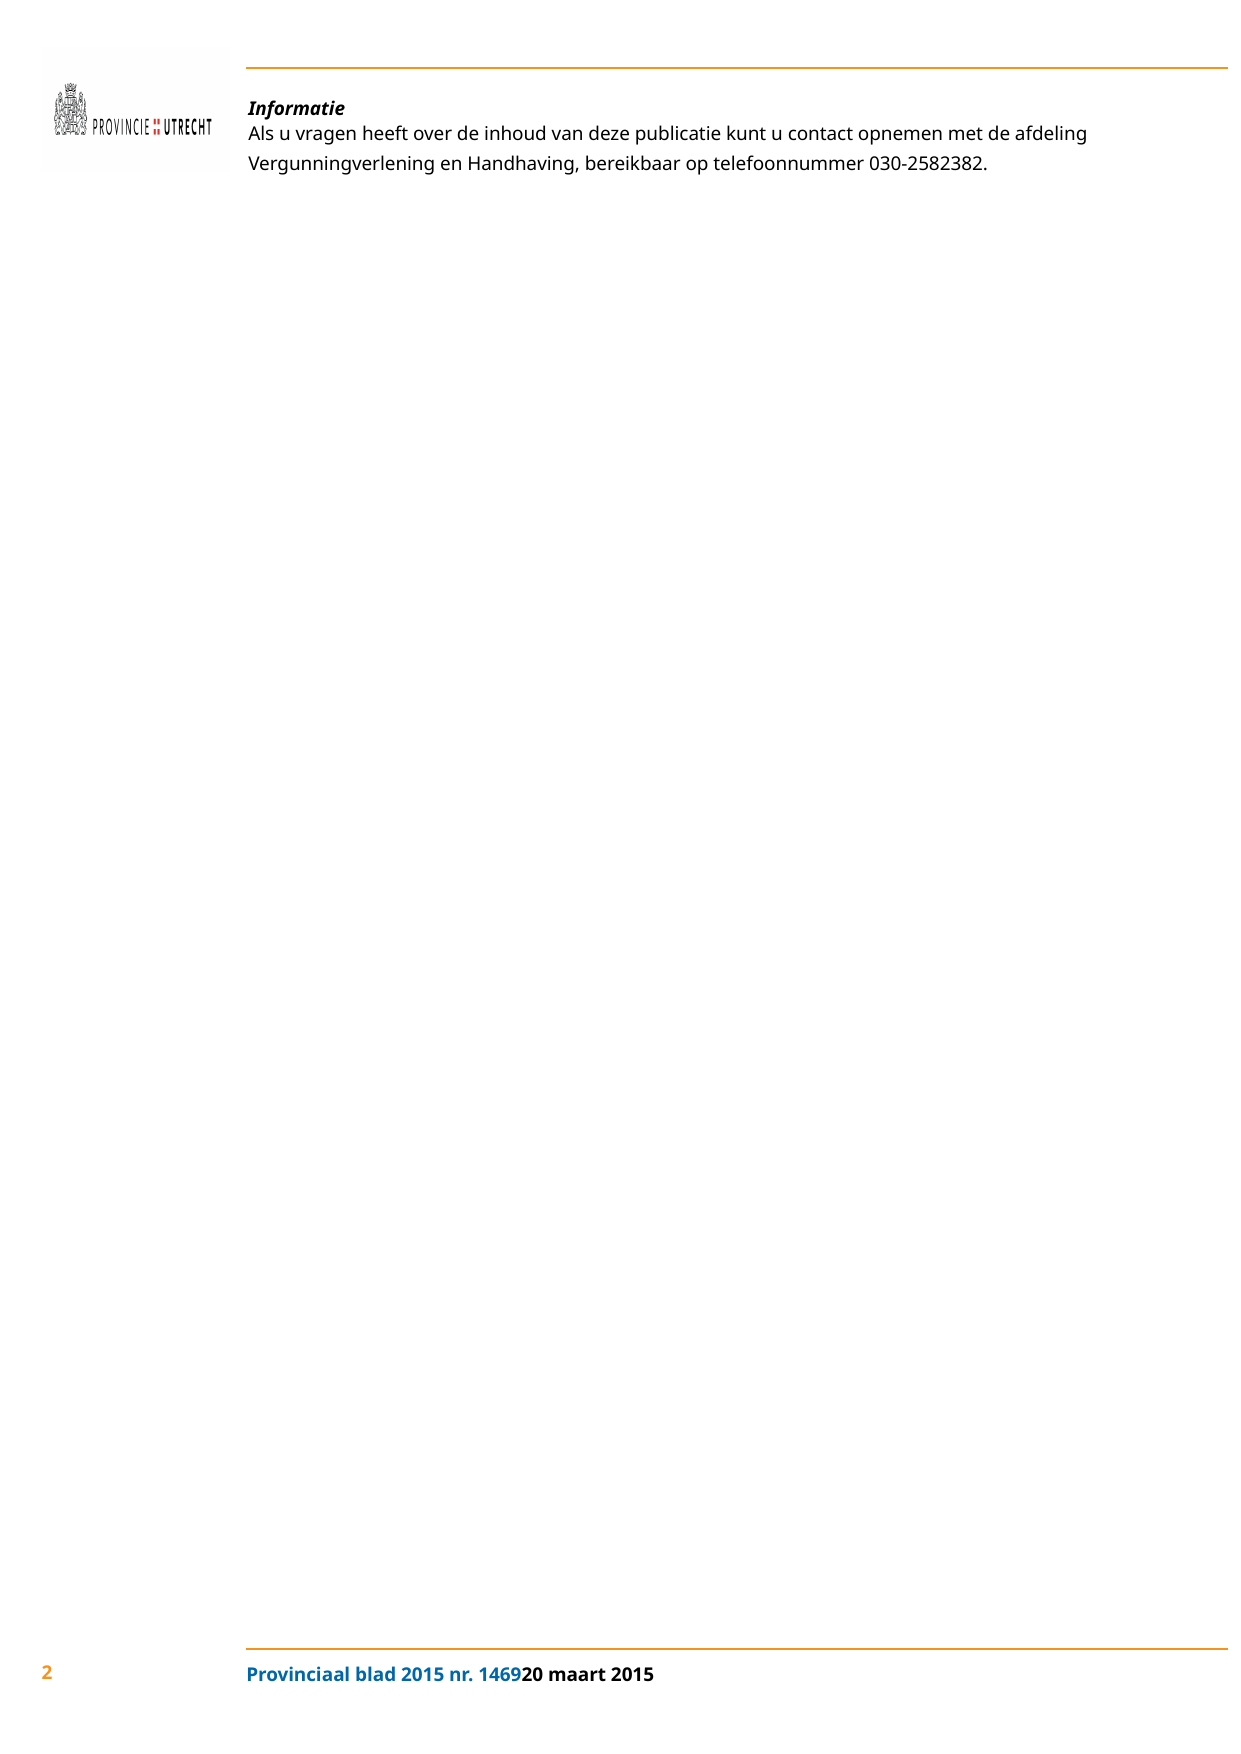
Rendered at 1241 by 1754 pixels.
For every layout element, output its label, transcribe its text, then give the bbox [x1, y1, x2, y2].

picture [41, 47, 231, 172]
text Informatie [248, 95, 1152, 121]
text Als u vragen heeft over de inhoud van deze publicatie kunt u contact opnemen met de afdeling Vergunningverlening en Handhaving, bereikbaar op telefoonnummer 030-2582382. [248, 121, 1152, 176]
